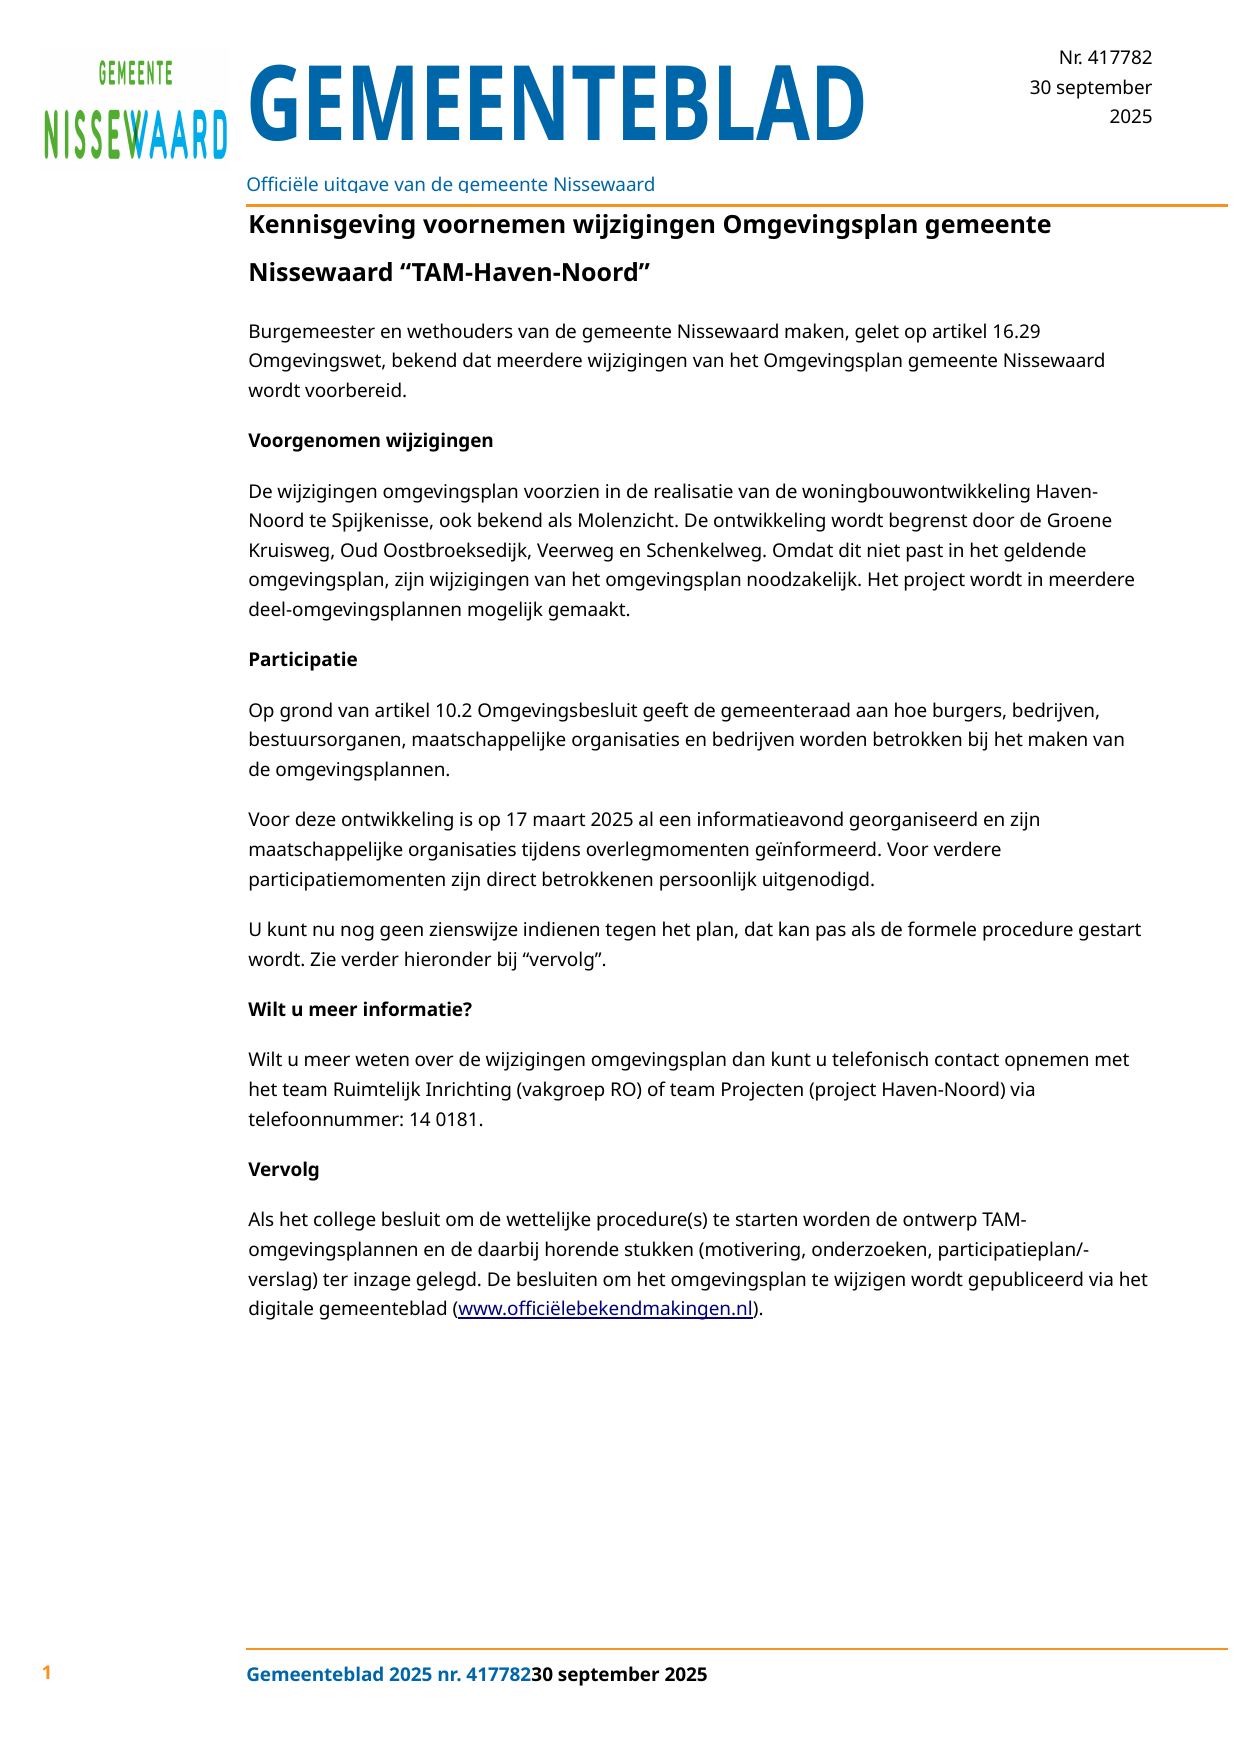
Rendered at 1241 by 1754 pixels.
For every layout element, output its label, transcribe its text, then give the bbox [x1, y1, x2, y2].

text U kunt nu nog geen zienswijze indienen tegen het plan, dat kan pas als de formele procedure gestart wordt. Zie verder hieronder bij “vervolg”. [248, 916, 1152, 972]
text Als het college besluit om de wettelijke procedure(s) te starten worden de ontwerp TAM-omgevingsplannen en de daarbij horende stukken (motivering, onderzoeken, participatieplan/-verslag) ter inzage gelegd. De besluiten om het omgevingsplan te wijzigen wordt gepubliceerd via het digitale gemeenteblad (www.officiëlebekendmakingen.nl). [248, 1207, 1152, 1321]
text Participatie [248, 647, 1152, 672]
text Kennisgeving voornemen wijzigingen Omgevingsplan gemeente Nissewaard “TAM-Haven-Noord” [248, 207, 1152, 288]
text Voor deze ontwikkeling is op 17 maart 2025 al een informatieavond georganiseerd en zijn maatschappelijke organisaties tijdens overlegmomenten geïnformeerd. Voor verdere participatiemomenten zijn direct betrokkenen persoonlijk uitgenodigd. [248, 807, 1152, 892]
text Op grond van artikel 10.2 Omgevingsbesluit geeft de gemeenteraad aan hoe burgers, bedrijven, bestuursorganen, maatschappelijke organisaties en bedrijven worden betrokken bij het maken van de omgevingsplannen. [248, 697, 1152, 782]
text Vervolg [248, 1156, 1152, 1182]
text Voorgenomen wijzigingen [248, 427, 1152, 453]
picture [41, 47, 231, 172]
text Wilt u meer informatie? [248, 996, 1152, 1022]
text Burgemeester en wethouders van de gemeente Nissewaard maken, gelet op artikel 16.29 Omgevingswet, bekend dat meerdere wijzigingen van het Omgevingsplan gemeente Nissewaard wordt voorbereid. [248, 318, 1152, 403]
text De wijzigingen omgevingsplan voorzien in de realisatie van de woningbouwontwikkeling Haven-Noord te Spijkenisse, ook bekend als Molenzicht. De ontwikkeling wordt begrenst door de Groene Kruisweg, Oud Oostbroeksedijk, Veerweg en Schenkelweg. Omdat dit niet past in het geldende omgevingsplan, zijn wijzigingen van het omgevingsplan noodzakelijk. Het project wordt in meerdere deel-omgevingsplannen mogelijk gemaakt. [248, 478, 1152, 622]
text Wilt u meer weten over de wijzigingen omgevingsplan dan kunt u telefonisch contact opnemen met het team Ruimtelijk Inrichting (vakgroep RO) of team Projecten (project Haven-Noord) via telefoonnummer: 14 0181. [248, 1047, 1152, 1132]
